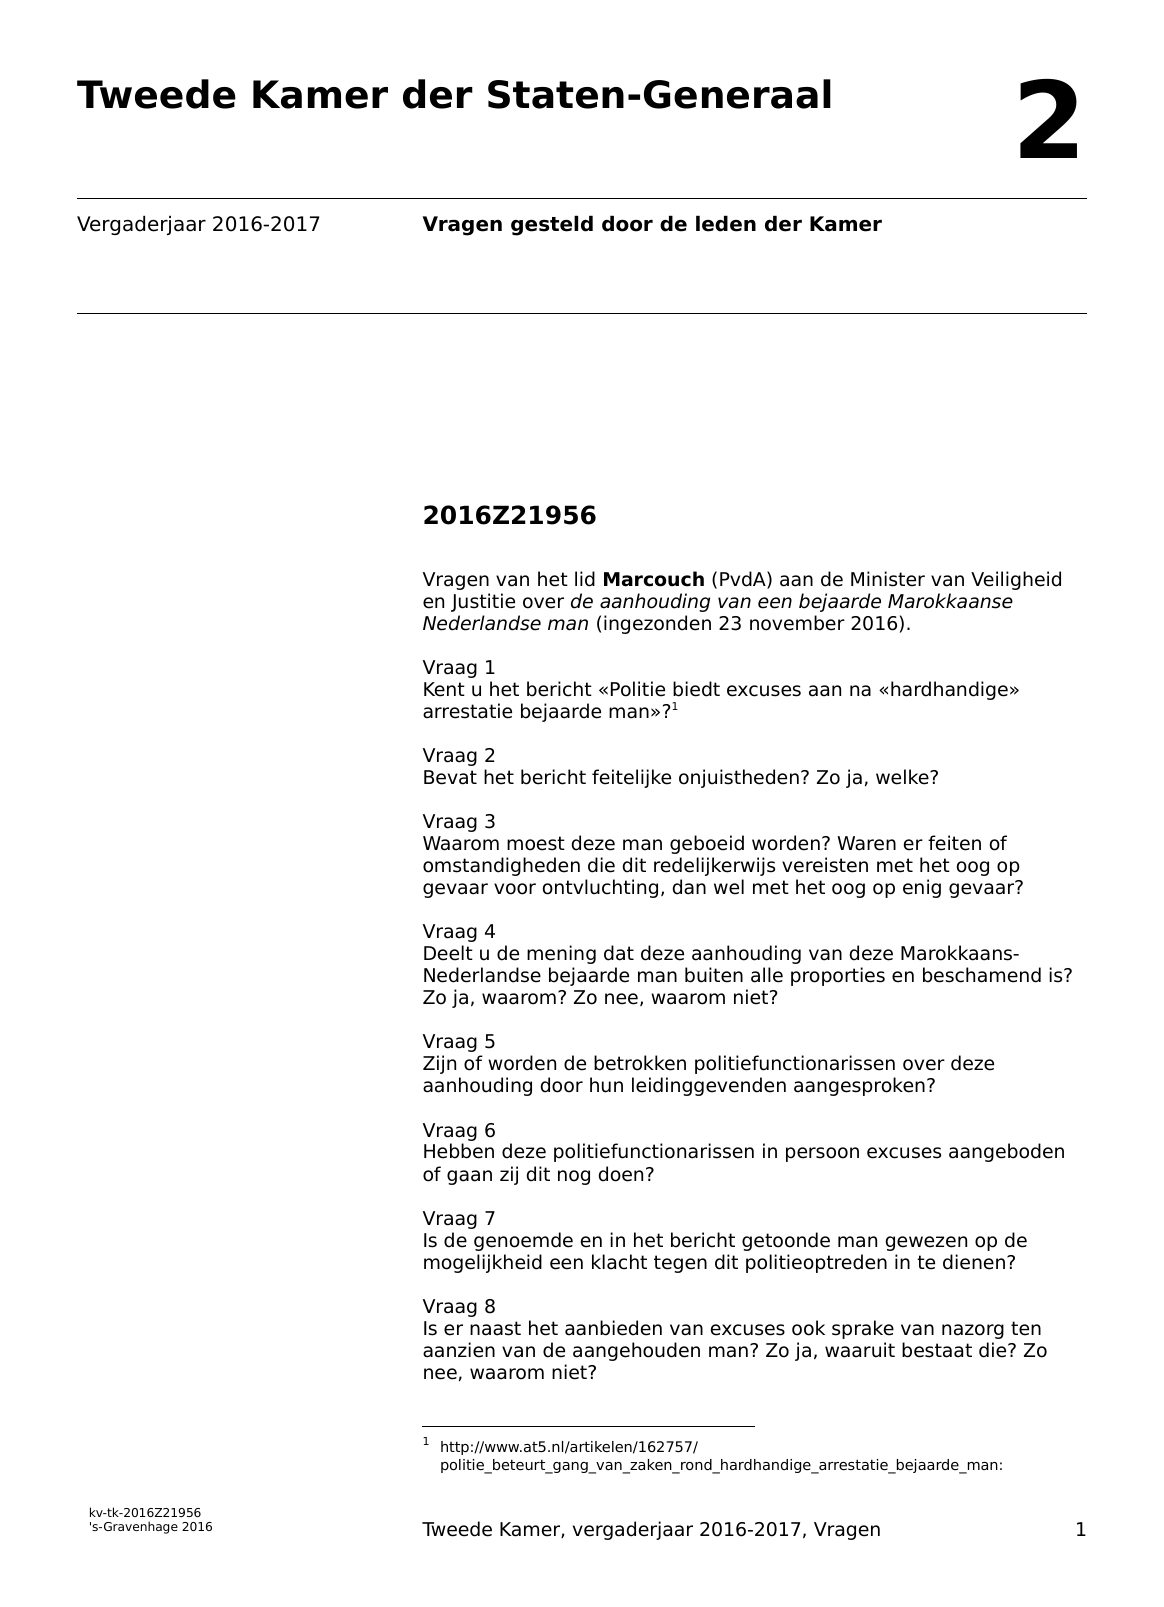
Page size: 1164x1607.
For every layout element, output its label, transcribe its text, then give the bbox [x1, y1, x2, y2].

text Is de genoemde en in het bericht getoonde man gewezen op de mogelijkheid een klacht tegen dit politieoptreden in te dienen? [422, 1229, 1087, 1273]
text Vraag 8 [422, 1296, 1087, 1318]
text Is er naast het aanbieden van excuses ook sprake van nazorg ten aanzien van de aangehouden man? Zo ja, waaruit bestaat die? Zo nee, waarom niet? [422, 1318, 1087, 1384]
text Kent u het bericht «Politie biedt excuses aan na «hardhandige» arrestatie bejaarde man»? [422, 679, 1087, 723]
text Vraag 3 [422, 811, 1087, 833]
text Vraag 1 [422, 657, 1087, 679]
table_cell Vragen gesteld door de leden der Kamer [422, 199, 1087, 313]
text http://www.at5.nl/artikelen/162757/politie_beteurt_gang_van_zaken_rond_hardhandige_arrestatie_bejaarde_man: [422, 1435, 1087, 1474]
text Vraag 5 [422, 1031, 1087, 1053]
text Hebben deze politiefunctionarissen in persoon excuses aangeboden of gaan zij dit nog doen? [422, 1141, 1087, 1185]
text 2016Z21956 [422, 501, 1087, 531]
table_header Tweede Kamer der Staten-Generaal [77, 59, 886, 198]
table_cell Vergaderjaar 2016-2017 [77, 199, 422, 313]
text kv-tk-2016Z21956 [88, 1506, 323, 1520]
text Vraag 2 [422, 745, 1087, 767]
text Deelt u de mening dat deze aanhouding van deze Marokkaans-Nederlandse bejaarde man buiten alle proporties en beschamend is? Zo ja, waarom? Zo nee, waarom niet? [422, 943, 1087, 1009]
text Bevat het bericht feitelijke onjuistheden? Zo ja, welke? [422, 767, 1087, 789]
text Vraag 4 [422, 921, 1087, 943]
text Zijn of worden de betrokken politiefunctionarissen over deze aanhouding door hun leidinggevenden aangesproken? [422, 1053, 1087, 1097]
text Waarom moest deze man geboeid worden? Waren er feiten of omstandigheden die dit redelijkerwijs vereisten met het oog op gevaar voor ontvluchting, dan wel met het oog op enig gevaar? [422, 833, 1087, 899]
text 's-Gravenhage 2016 [88, 1520, 323, 1534]
text Vraag 7 [422, 1208, 1087, 1229]
table_header 2 [886, 59, 1087, 198]
text Vraag 6 [422, 1119, 1087, 1141]
text Vragen van het lid Marcouch (PvdA) aan de Minister van Veiligheid en Justitie over de aanhouding van een bejaarde Marokkaanse Nederlandse man (ingezonden 23 november 2016). [422, 569, 1087, 635]
